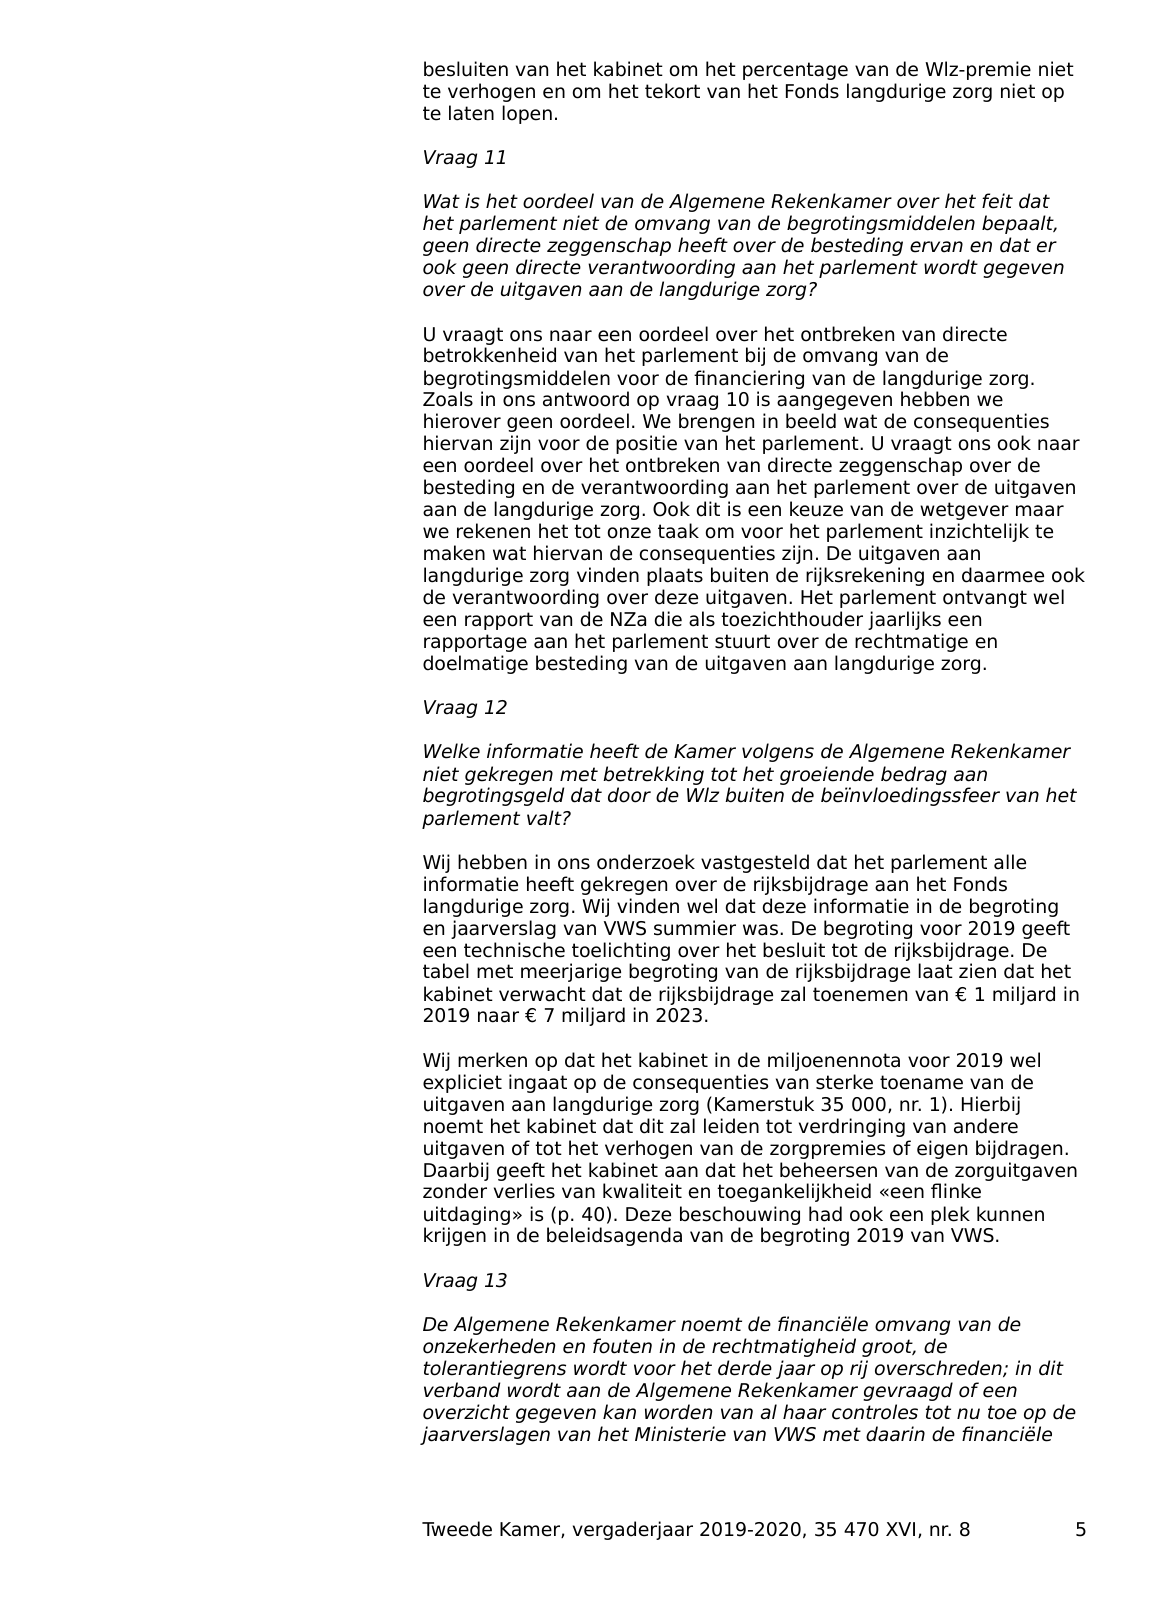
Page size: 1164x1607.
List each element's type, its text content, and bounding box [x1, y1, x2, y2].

text Wij merken op dat het kabinet in de miljoenennota voor 2019 wel expliciet ingaat op de consequenties van sterke toename van de uitgaven aan langdurige zorg (Kamerstuk 35 000, nr. 1). Hierbij noemt het kabinet dat dit zal leiden tot verdringing van andere uitgaven of tot het verhogen van de zorgpremies of eigen bijdragen. Daarbij geeft het kabinet aan dat het beheersen van de zorguitgaven zonder verlies van kwaliteit en toegankelijkheid «een flinke uitdaging» is (p. 40). Deze beschouwing had ook een plek kunnen krijgen in de beleidsagenda van de begroting 2019 van VWS. [422, 1049, 1087, 1247]
text Wij hebben in ons onderzoek vastgesteld dat het parlement alle informatie heeft gekregen over de rijksbijdrage aan het Fonds langdurige zorg. Wij vinden wel dat deze informatie in de begroting en jaarverslag van VWS summier was. De begroting voor 2019 geeft een technische toelichting over het besluit tot de rijksbijdrage. De tabel met meerjarige begroting van de rijksbijdrage laat zien dat het kabinet verwacht dat de rijksbijdrage zal toenemen van € 1 miljard in 2019 naar € 7 miljard in 2023. [422, 852, 1087, 1027]
subtitle Vraag 11 [422, 147, 1087, 169]
subtitle Vraag 13 [422, 1269, 1087, 1292]
text besluiten van het kabinet om het percentage van de Wlz-premie niet te verhogen en om het tekort van het Fonds langdurige zorg niet op te laten lopen. [422, 59, 1087, 125]
text Welke informatie heeft de Kamer volgens de Algemene Rekenkamer niet gekregen met betrekking tot het groeiende bedrag aan begrotingsgeld dat door de Wlz buiten de beïnvloedingssfeer van het parlement valt? [422, 741, 1087, 829]
text U vraagt ons naar een oordeel over het ontbreken van directe betrokkenheid van het parlement bij de omvang van de begrotingsmiddelen voor de financiering van de langdurige zorg. Zoals in ons antwoord op vraag 10 is aangegeven hebben we hierover geen oordeel. We brengen in beeld wat de consequenties hiervan zijn voor de positie van het parlement. U vraagt ons ook naar een oordeel over het ontbreken van directe zeggenschap over de besteding en de verantwoording aan het parlement over de uitgaven aan de langdurige zorg. Ook dit is een keuze van de wetgever maar we rekenen het tot onze taak om voor het parlement inzichtelijk te maken wat hiervan de consequenties zijn. De uitgaven aan langdurige zorg vinden plaats buiten de rijksrekening en daarmee ook de verantwoording over deze uitgaven. Het parlement ontvangt wel een rapport van de NZa die als toezichthouder jaarlijks een rapportage aan het parlement stuurt over de rechtmatige en doelmatige besteding van de uitgaven aan langdurige zorg. [422, 323, 1087, 675]
subtitle Vraag 12 [422, 697, 1087, 719]
text De Algemene Rekenkamer noemt de financiële omvang van de onzekerheden en fouten in de rechtmatigheid groot, de tolerantiegrens wordt voor het derde jaar op rij overschreden; in dit verband wordt aan de Algemene Rekenkamer gevraagd of een overzicht gegeven kan worden van al haar controles tot nu toe op de jaarverslagen van het Ministerie van VWS met daarin de financiële [422, 1314, 1087, 1446]
text Wat is het oordeel van de Algemene Rekenkamer over het feit dat het parlement niet de omvang van de begrotingsmiddelen bepaalt, geen directe zeggenschap heeft over de besteding ervan en dat er ook geen directe verantwoording aan het parlement wordt gegeven over de uitgaven aan de langdurige zorg? [422, 191, 1087, 301]
